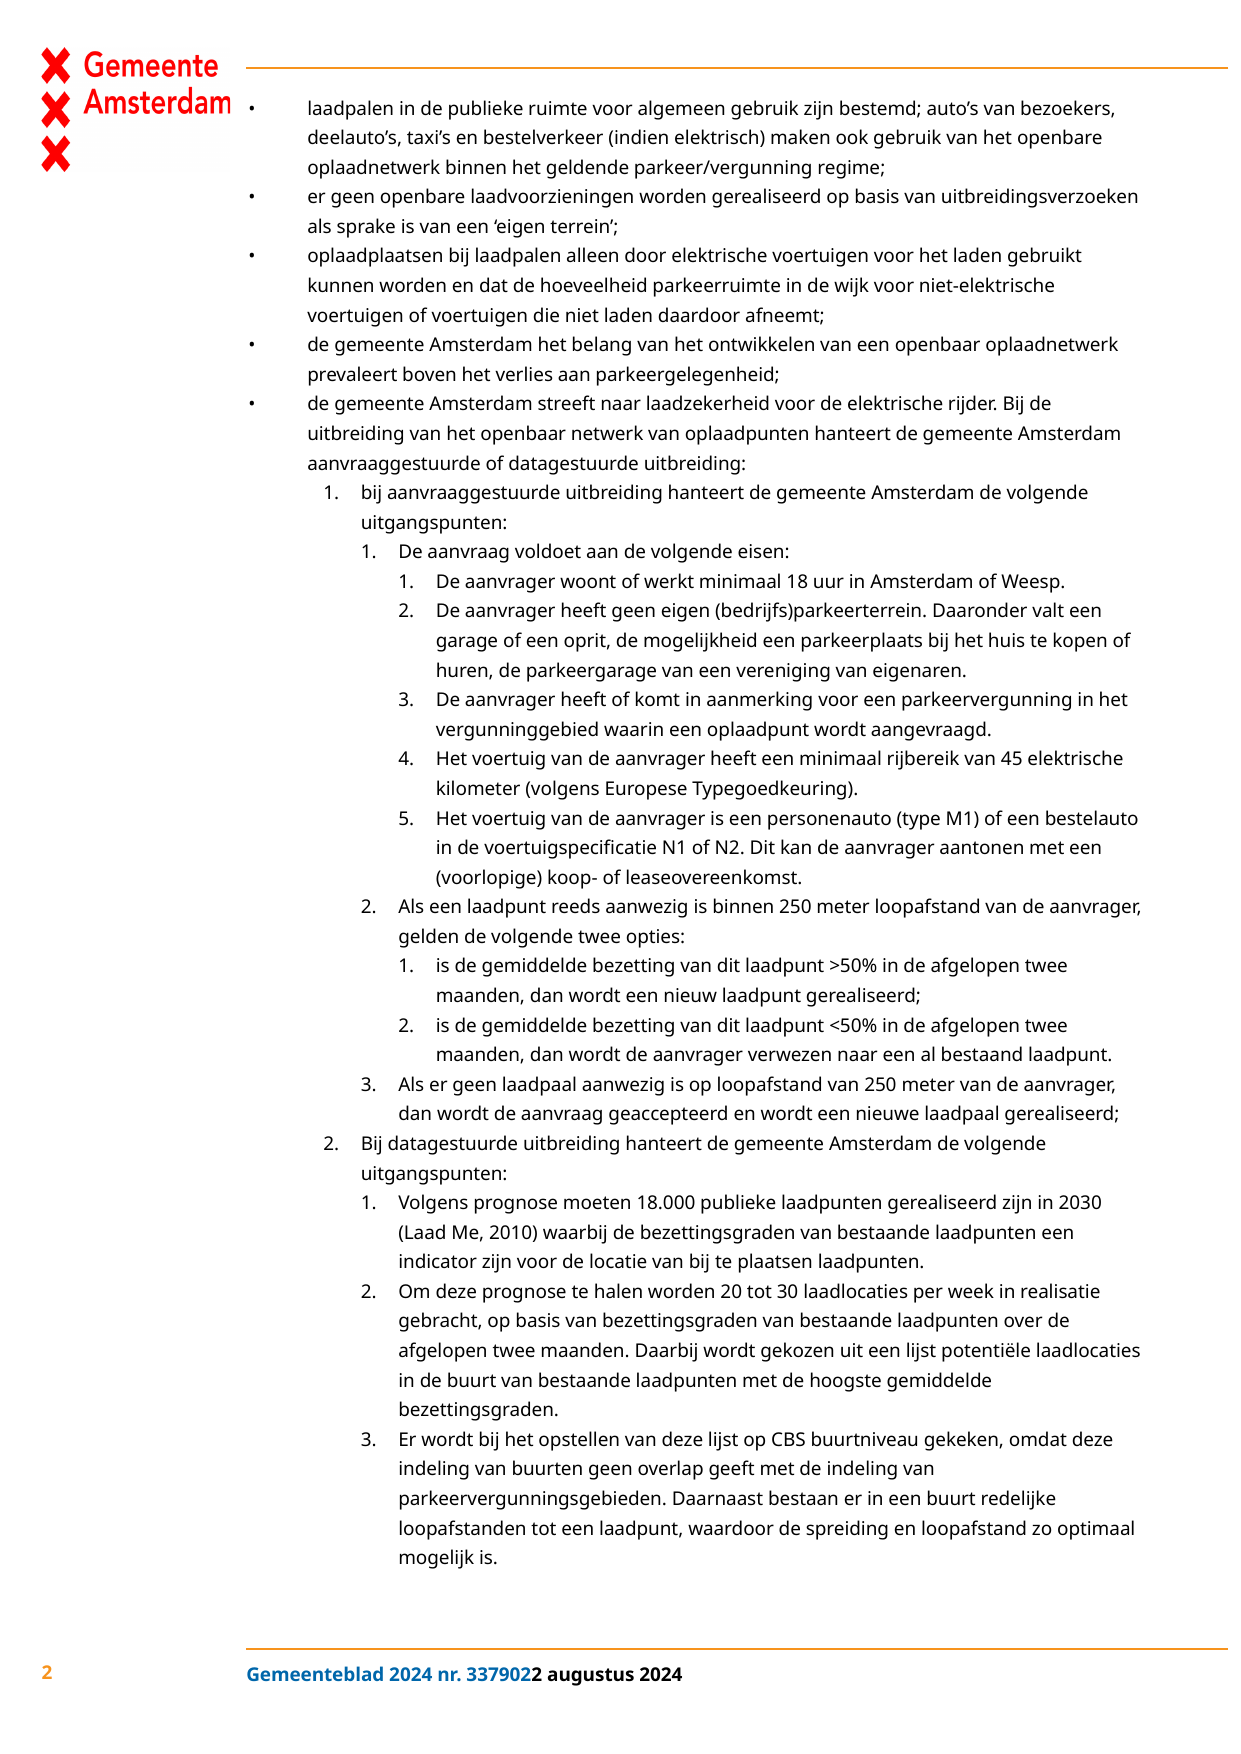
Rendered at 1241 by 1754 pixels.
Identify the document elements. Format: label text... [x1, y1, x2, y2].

list er geen openbare laadvoorzieningen worden gerealiseerd op basis van uitbreidingsverzoeken als sprake is van een ‘eigen terrein’; [248, 183, 1152, 239]
list De aanvrager woont of werkt minimaal 18 uur in Amsterdam of Weesp. [398, 568, 1152, 594]
list Om deze prognose te halen worden 20 tot 30 laadlocaties per week in realisatie gebracht, op basis van bezettingsgraden van bestaande laadpunten over de afgelopen twee maanden. Daarbij wordt gekozen uit een lijst potentiële laadlocaties in de buurt van bestaande laadpunten met de hoogste gemiddelde bezettingsgraden. [361, 1278, 1152, 1422]
list De aanvrager heeft geen eigen (bedrijfs)parkeerterrein. Daaronder valt een garage of een oprit, de mogelijkheid een parkeerplaats bij het huis te kopen of huren, de parkeergarage van een vereniging van eigenaren. [398, 598, 1152, 683]
list de gemeente Amsterdam streeft naar laadzekerheid voor de elektrische rijder. Bij de uitbreiding van het openbaar netwerk van oplaadpunten hanteert de gemeente Amsterdam aanvraaggestuurde of datagestuurde uitbreiding: [248, 391, 1152, 476]
list de gemeente Amsterdam het belang van het ontwikkelen van een openbaar oplaadnetwerk prevaleert boven het verlies aan parkeergelegenheid; [248, 331, 1152, 387]
picture [41, 47, 231, 172]
list Als een laadpunt reeds aanwezig is binnen 250 meter loopafstand van de aanvrager, gelden de volgende twee opties: [361, 893, 1152, 949]
list Bij datagestuurde uitbreiding hanteert de gemeente Amsterdam de volgende uitgangspunten: [323, 1130, 1152, 1186]
list Als er geen laadpaal aanwezig is op loopafstand van 250 meter van de aanvrager, dan wordt de aanvraag geaccepteerd en wordt een nieuwe laadpaal gerealiseerd; [361, 1071, 1152, 1126]
list oplaadplaatsen bij laadpalen alleen door elektrische voertuigen voor het laden gebruikt kunnen worden en dat de hoeveelheid parkeerruimte in de wijk voor niet-elektrische voertuigen of voertuigen die niet laden daardoor afneemt; [248, 243, 1152, 328]
list Volgens prognose moeten 18.000 publieke laadpunten gerealiseerd zijn in 2030 (Laad Me, 2010) waarbij de bezettingsgraden van bestaande laadpunten een indicator zijn voor de locatie van bij te plaatsen laadpunten. [361, 1189, 1152, 1274]
list laadpalen in de publieke ruimte voor algemeen gebruik zijn bestemd; auto’s van bezoekers, deelauto’s, taxi’s en bestelverkeer (indien elektrisch) maken ook gebruik van het openbare oplaadnetwerk binnen het geldende parkeer/vergunning regime; [248, 95, 1152, 180]
list Het voertuig van de aanvrager heeft een minimaal rijbereik van 45 elektrische kilometer (volgens Europese Typegoedkeuring). [398, 746, 1152, 801]
list De aanvraag voldoet aan de volgende eisen: [361, 538, 1152, 564]
list De aanvrager heeft of komt in aanmerking voor een parkeervergunning in het vergunninggebied waarin een oplaadpunt wordt aangevraagd. [398, 686, 1152, 742]
list is de gemiddelde bezetting van dit laadpunt <50% in de afgelopen twee maanden, dan wordt de aanvrager verwezen naar een al bestaand laadpunt. [398, 1012, 1152, 1067]
list is de gemiddelde bezetting van dit laadpunt >50% in de afgelopen twee maanden, dan wordt een nieuw laadpunt gerealiseerd; [398, 953, 1152, 1008]
list bij aanvraaggestuurde uitbreiding hanteert de gemeente Amsterdam de volgende uitgangspunten: [323, 479, 1152, 535]
list Het voertuig van de aanvrager is een personenauto (type M1) of een bestelauto in de voertuigspecificatie N1 of N2. Dit kan de aanvrager aantonen met een (voorlopige) koop- of leaseovereenkomst. [398, 805, 1152, 890]
list Er wordt bij het opstellen van deze lijst op CBS buurtniveau gekeken, omdat deze indeling van buurten geen overlap geeft met de indeling van parkeervergunningsgebieden. Daarnaast bestaan er in een buurt redelijke loopafstanden tot een laadpunt, waardoor de spreiding en loopafstand zo optimaal mogelijk is. [361, 1426, 1152, 1570]
